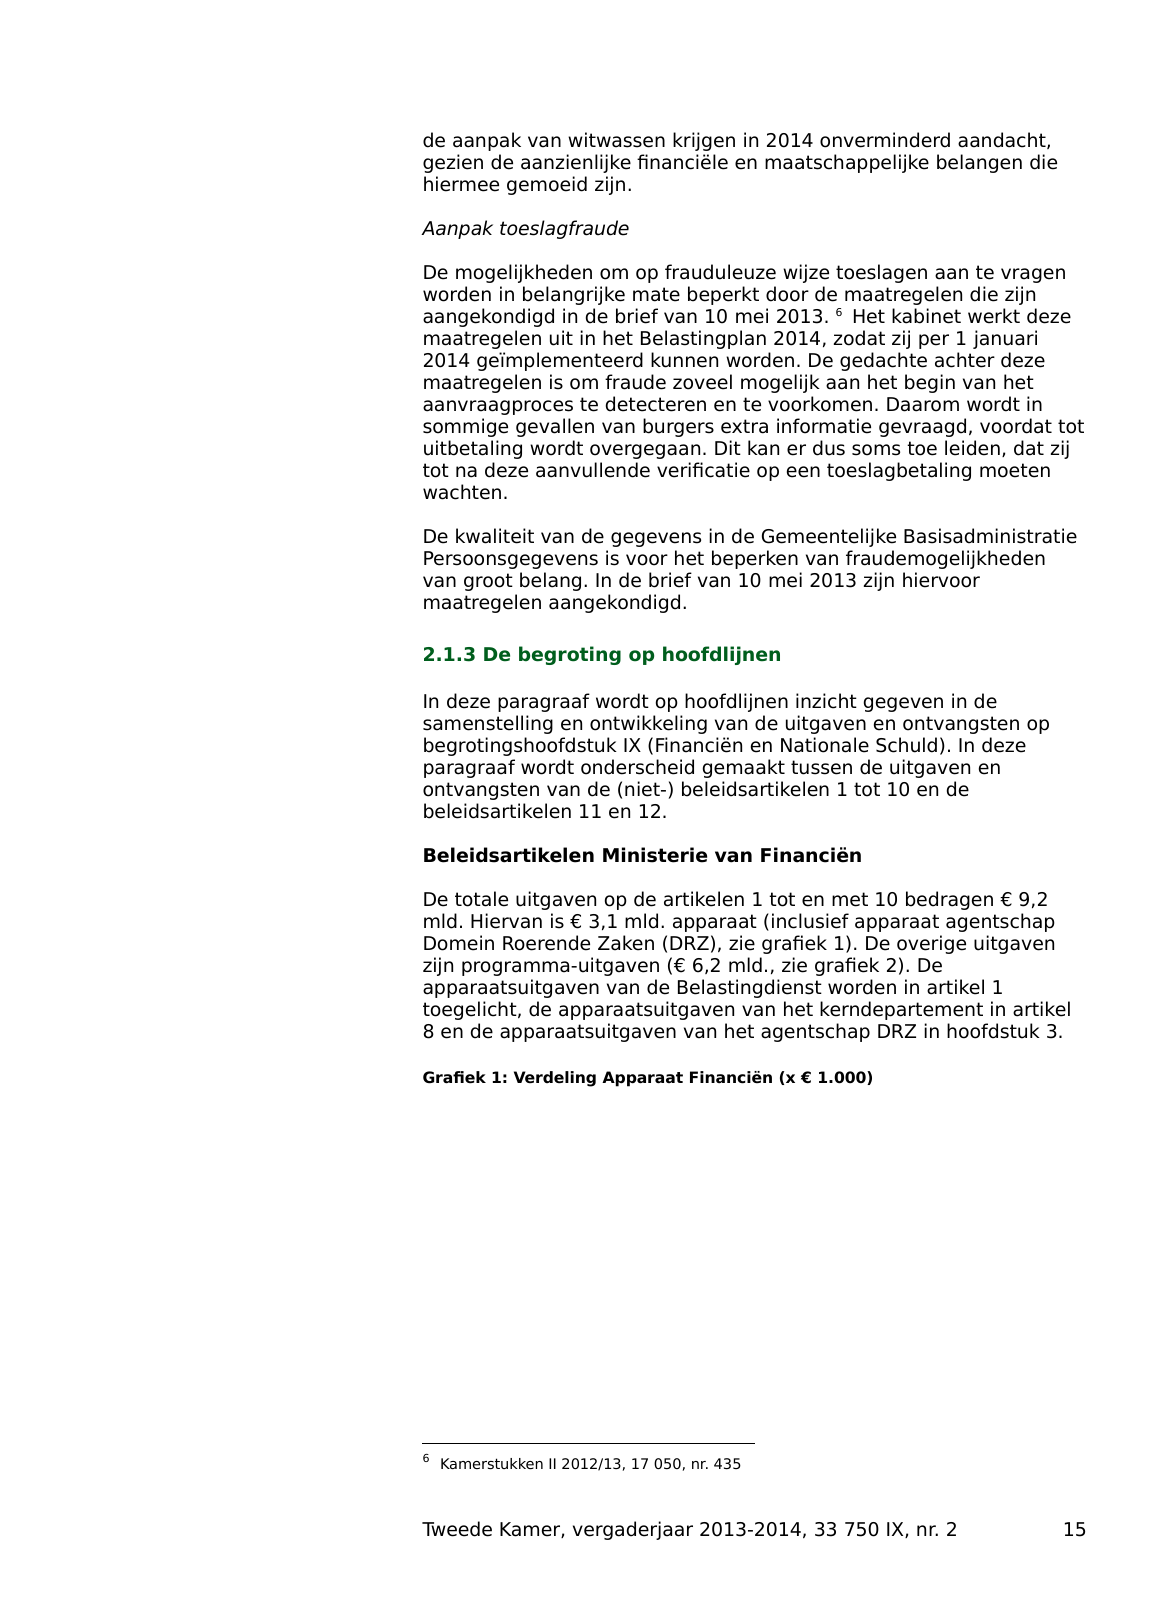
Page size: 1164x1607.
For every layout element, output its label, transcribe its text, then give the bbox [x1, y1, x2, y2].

text Grafiek 1: Verdeling Apparaat Financiën (x € 1.000) [422, 1069, 1072, 1087]
text De totale uitgaven op de artikelen 1 tot en met 10 bedragen € 9,2 mld. Hiervan is € 3,1 mld. apparaat (inclusief apparaat agentschap Domein Roerende Zaken (DRZ), zie grafiek 1). De overige uitgaven zijn programma-uitgaven (€ 6,2 mld., zie grafiek 2). De apparaatsuitgaven van de Belastingdienst worden in artikel 1 toegelicht, de apparaatsuitgaven van het kerndepartement in artikel 8 en de apparaatsuitgaven van het agentschap DRZ in hoofdstuk 3. [422, 889, 1087, 1043]
subtitle Aanpak toeslagfraude [422, 218, 1087, 240]
text Kamerstukken II 2012/13, 17 050, nr. 435 [422, 1452, 1087, 1474]
text De kwaliteit van de gegevens in de Gemeentelijke Basisadministratie Persoonsgegevens is voor het beperken van fraudemogelijkheden van groot belang. In de brief van 10 mei 2013 zijn hiervoor maatregelen aangekondigd. [422, 526, 1087, 614]
subtitle 2.1.3 De begroting op hoofdlijnen [422, 644, 1087, 666]
text De mogelijkheden om op frauduleuze wijze toeslagen aan te vragen worden in belangrijke mate beperkt door de maatregelen die zijn aangekondigd in de brief van 10 mei 2013. Het kabinet werkt deze maatregelen uit in het Belastingplan 2014, zodat zij per 1 januari 2014 geïmplementeerd kunnen worden. De gedachte achter deze maatregelen is om fraude zoveel mogelijk aan het begin van het aanvraagproces te detecteren en te voorkomen. Daarom wordt in sommige gevallen van burgers extra informatie gevraagd, voordat tot uitbetaling wordt overgegaan. Dit kan er dus soms toe leiden, dat zij tot na deze aanvullende verificatie op een toeslagbetaling moeten wachten. [422, 262, 1087, 504]
text de aanpak van witwassen krijgen in 2014 onverminderd aandacht, gezien de aanzienlijke financiële en maatschappelijke belangen die hiermee gemoeid zijn. [422, 130, 1087, 196]
subtitle Beleidsartikelen Ministerie van Financiën [422, 845, 1087, 867]
text In deze paragraaf wordt op hoofdlijnen inzicht gegeven in de samenstelling en ontwikkeling van de uitgaven en ontvangsten op begrotingshoofdstuk IX (Financiën en Nationale Schuld). In deze paragraaf wordt onderscheid gemaakt tussen de uitgaven en ontvangsten van de (niet-) beleidsartikelen 1 tot 10 en de beleidsartikelen 11 en 12. [422, 691, 1087, 823]
